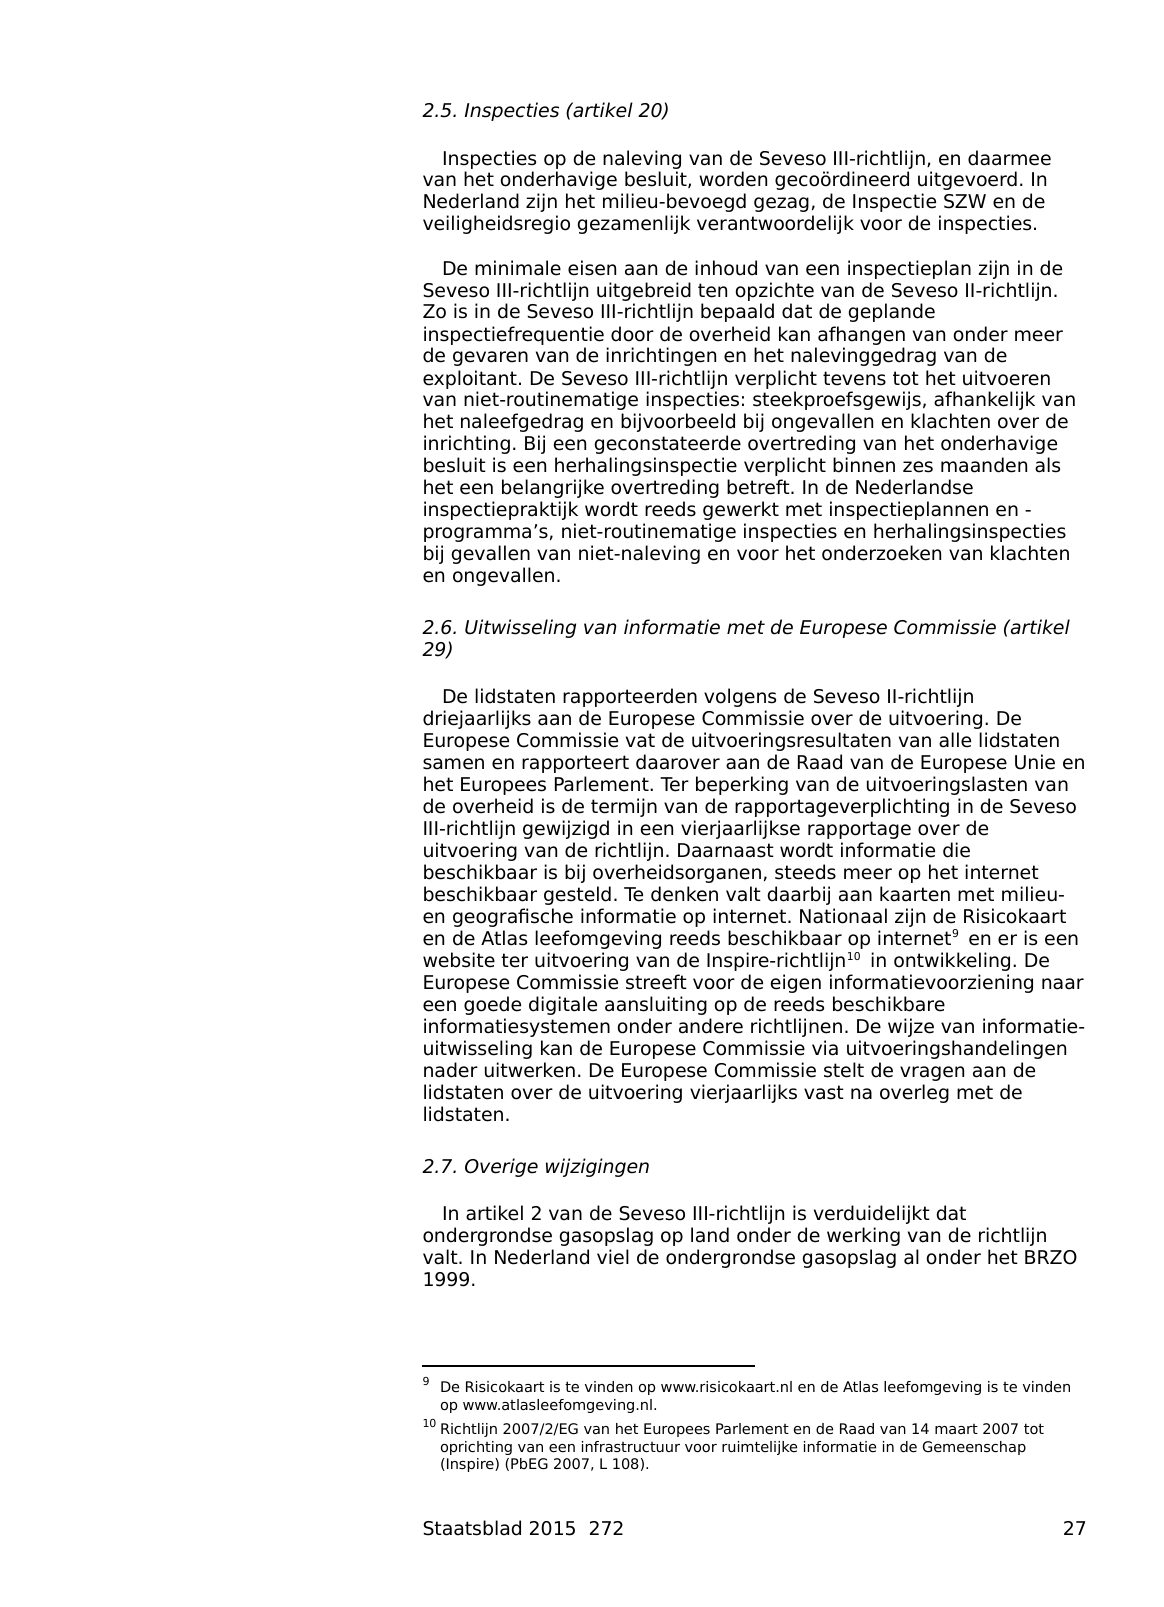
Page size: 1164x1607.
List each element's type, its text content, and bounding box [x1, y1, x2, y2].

subtitle 2.5. Inspecties (artikel 20) [422, 100, 1087, 122]
text De Risicokaart is te vinden op www.risicokaart.nl en de Atlas leefomgeving is te vinden op www.atlasleefomgeving.nl. [422, 1375, 1087, 1414]
text De minimale eisen aan de inhoud van een inspectieplan zijn in de Seveso III-richtlijn uitgebreid ten opzichte van de Seveso II-richtlijn. Zo is in de Seveso III-richtlijn bepaald dat de geplande inspectiefrequentie door de overheid kan afhangen van onder meer de gevaren van de inrichtingen en het nalevinggedrag van de exploitant. De Seveso III-richtlijn verplicht tevens tot het uitvoeren van niet-routinematige inspecties: steekproefsgewijs, afhankelijk van het naleefgedrag en bijvoorbeeld bij ongevallen en klachten over de inrichting. Bij een geconstateerde overtreding van het onderhavige besluit is een herhalingsinspectie verplicht binnen zes maanden als het een belangrijke overtreding betreft. In de Nederlandse inspectiepraktijk wordt reeds gewerkt met inspectieplannen en -programma’s, niet-routinematige inspecties en herhalingsinspecties bij gevallen van niet-naleving en voor het onderzoeken van klachten en ongevallen. [422, 257, 1087, 587]
text De lidstaten rapporteerden volgens de Seveso II-richtlijn driejaarlijks aan de Europese Commissie over de uitvoering. De Europese Commissie vat de uitvoeringsresultaten van alle lidstaten samen en rapporteert daarover aan de Raad van de Europese Unie en het Europees Parlement. Ter beperking van de uitvoeringslasten van de overheid is de termijn van de rapportageverplichting in de Seveso III-richtlijn gewijzigd in een vierjaarlijkse rapportage over de uitvoering van de richtlijn. Daarnaast wordt informatie die beschikbaar is bij overheidsorganen, steeds meer op het internet beschikbaar gesteld. Te denken valt daarbij aan kaarten met milieu- en geografische informatie op internet. Nationaal zijn de Risicokaart en de Atlas leefomgeving reeds beschikbaar op internet en er is een website ter uitvoering van de Inspire-richtlijn in ontwikkeling. De Europese Commissie streeft voor de eigen informatievoorziening naar een goede digitale aansluiting op de reeds beschikbare informatiesystemen onder andere richtlijnen. De wijze van informatie-uitwisseling kan de Europese Commissie via uitvoeringshandelingen nader uitwerken. De Europese Commissie stelt de vragen aan de lidstaten over de uitvoering vierjaarlijks vast na overleg met de lidstaten. [422, 686, 1087, 1126]
subtitle 2.7. Overige wijzigingen [422, 1156, 1087, 1178]
text Inspecties op de naleving van de Seveso III-richtlijn, en daarmee van het onderhavige besluit, worden gecoördineerd uitgevoerd. In Nederland zijn het milieu-bevoegd gezag, de Inspectie SZW en de veiligheidsregio gezamenlijk verantwoordelijk voor de inspecties. [422, 147, 1087, 235]
subtitle 2.6. Uitwisseling van informatie met de Europese Commissie (artikel 29) [422, 617, 1087, 661]
text Richtlijn 2007/2/EG van het Europees Parlement en de Raad van 14 maart 2007 tot oprichting van een infrastructuur voor ruimtelijke informatie in de Gemeenschap (Inspire) (PbEG 2007, L 108). [422, 1417, 1087, 1473]
text In artikel 2 van de Seveso III-richtlijn is verduidelijkt dat ondergrondse gasopslag op land onder de werking van de richtlijn valt. In Nederland viel de ondergrondse gasopslag al onder het BRZO 1999. [422, 1203, 1087, 1291]
